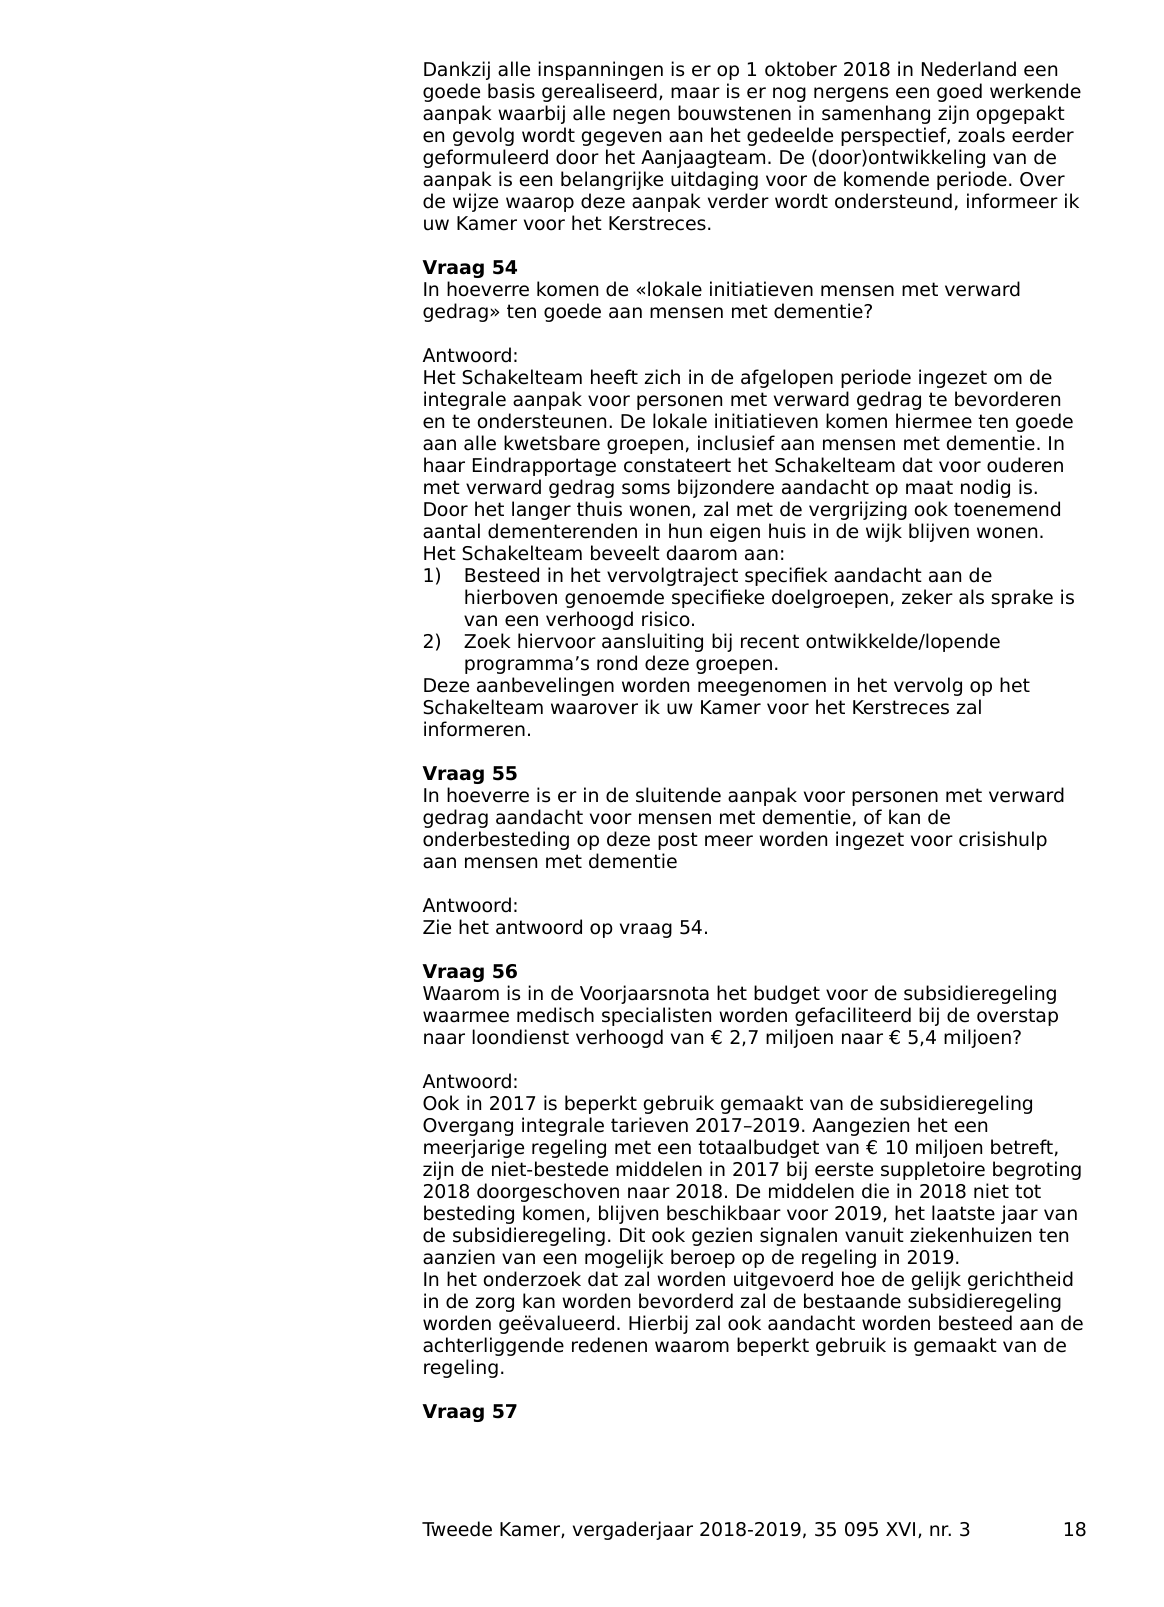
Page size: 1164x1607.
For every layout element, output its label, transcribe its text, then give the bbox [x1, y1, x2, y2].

text In hoeverre is er in de sluitende aanpak voor personen met verward gedrag aandacht voor mensen met dementie, of kan de onderbesteding op deze post meer worden ingezet voor crisishulp aan mensen met dementie [422, 785, 1087, 873]
text 2) Zoek hiervoor aansluiting bij recent ontwikkelde/lopende programma’s rond deze groepen. [422, 631, 1087, 675]
text Antwoord: [422, 345, 1087, 367]
text Dankzij alle inspanningen is er op 1 oktober 2018 in Nederland een goede basis gerealiseerd, maar is er nog nergens een goed werkende aanpak waarbij alle negen bouwstenen in samenhang zijn opgepakt en gevolg wordt gegeven aan het gedeelde perspectief, zoals eerder geformuleerd door het Aanjaagteam. De (door)ontwikkeling van de aanpak is een belangrijke uitdaging voor de komende periode. Over de wijze waarop deze aanpak verder wordt ondersteund, informeer ik uw Kamer voor het Kerstreces. [422, 59, 1087, 235]
text In hoeverre komen de «lokale initiatieven mensen met verward gedrag» ten goede aan mensen met dementie? [422, 279, 1087, 323]
text Zie het antwoord op vraag 54. [422, 917, 1087, 939]
text Antwoord: [422, 895, 1087, 917]
text 1) Besteed in het vervolgtraject specifiek aandacht aan de hierboven genoemde specifieke doelgroepen, zeker als sprake is van een verhoogd risico. [422, 565, 1087, 631]
text Het Schakelteam beveelt daarom aan: [422, 543, 1087, 565]
text Deze aanbevelingen worden meegenomen in het vervolg op het Schakelteam waarover ik uw Kamer voor het Kerstreces zal informeren. [422, 675, 1087, 741]
text Waarom is in de Voorjaarsnota het budget voor de subsidieregeling waarmee medisch specialisten worden gefaciliteerd bij de overstap naar loondienst verhoogd van € 2,7 miljoen naar € 5,4 miljoen? [422, 983, 1087, 1049]
text In het onderzoek dat zal worden uitgevoerd hoe de gelijk gerichtheid in de zorg kan worden bevorderd zal de bestaande subsidieregeling worden geëvalueerd. Hierbij zal ook aandacht worden besteed aan de achterliggende redenen waarom beperkt gebruik is gemaakt van de regeling. [422, 1269, 1087, 1379]
text Het Schakelteam heeft zich in de afgelopen periode ingezet om de integrale aanpak voor personen met verward gedrag te bevorderen en te ondersteunen. De lokale initiatieven komen hiermee ten goede aan alle kwetsbare groepen, inclusief aan mensen met dementie. In haar Eindrapportage constateert het Schakelteam dat voor ouderen met verward gedrag soms bijzondere aandacht op maat nodig is. Door het langer thuis wonen, zal met de vergrijzing ook toenemend aantal dementerenden in hun eigen huis in de wijk blijven wonen. [422, 367, 1087, 543]
text Vraag 56 [422, 961, 1087, 983]
text Vraag 54 [422, 257, 1087, 279]
text Vraag 57 [422, 1401, 1087, 1423]
text Vraag 55 [422, 763, 1087, 785]
text Antwoord: [422, 1071, 1087, 1093]
text Ook in 2017 is beperkt gebruik gemaakt van de subsidieregeling Overgang integrale tarieven 2017–2019. Aangezien het een meerjarige regeling met een totaalbudget van € 10 miljoen betreft, zijn de niet-bestede middelen in 2017 bij eerste suppletoire begroting 2018 doorgeschoven naar 2018. De middelen die in 2018 niet tot besteding komen, blijven beschikbaar voor 2019, het laatste jaar van de subsidieregeling. Dit ook gezien signalen vanuit ziekenhuizen ten aanzien van een mogelijk beroep op de regeling in 2019. [422, 1093, 1087, 1269]
